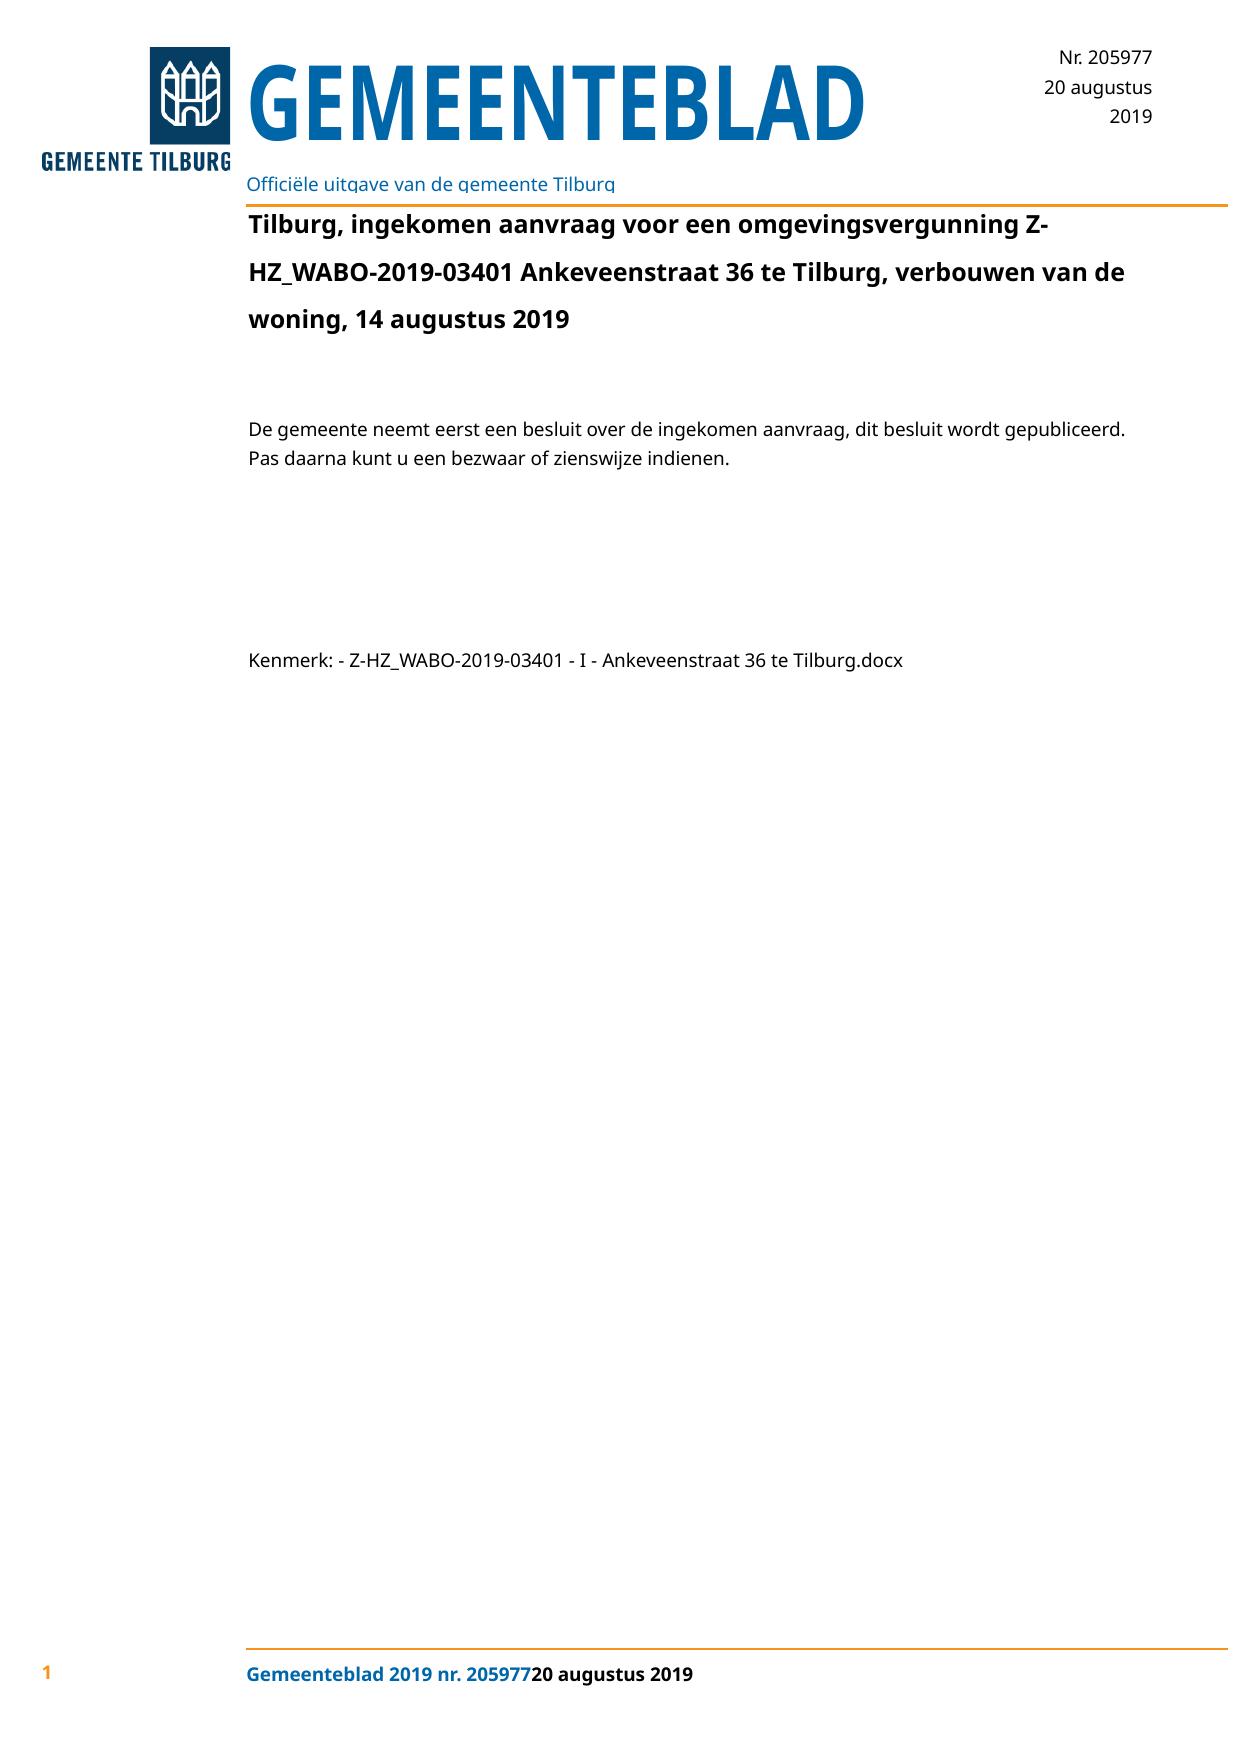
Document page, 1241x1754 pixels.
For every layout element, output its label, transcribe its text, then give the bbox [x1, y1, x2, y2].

text De gemeente neemt eerst een besluit over de ingekomen aanvraag, dit besluit wordt gepubliceerd. Pas daarna kunt u een bezwaar of zienswijze indienen. [248, 416, 1152, 471]
picture [41, 47, 231, 172]
text Kenmerk: - Z-HZ_WABO-2019-03401 - I - Ankeveenstraat 36 te Tilburg.docx [248, 647, 1152, 673]
text Tilburg, ingekomen aanvraag voor een omgevingsvergunning Z-HZ_WABO-2019-03401 Ankeveenstraat 36 te Tilburg, verbouwen van de woning, 14 augustus 2019 [248, 207, 1152, 336]
